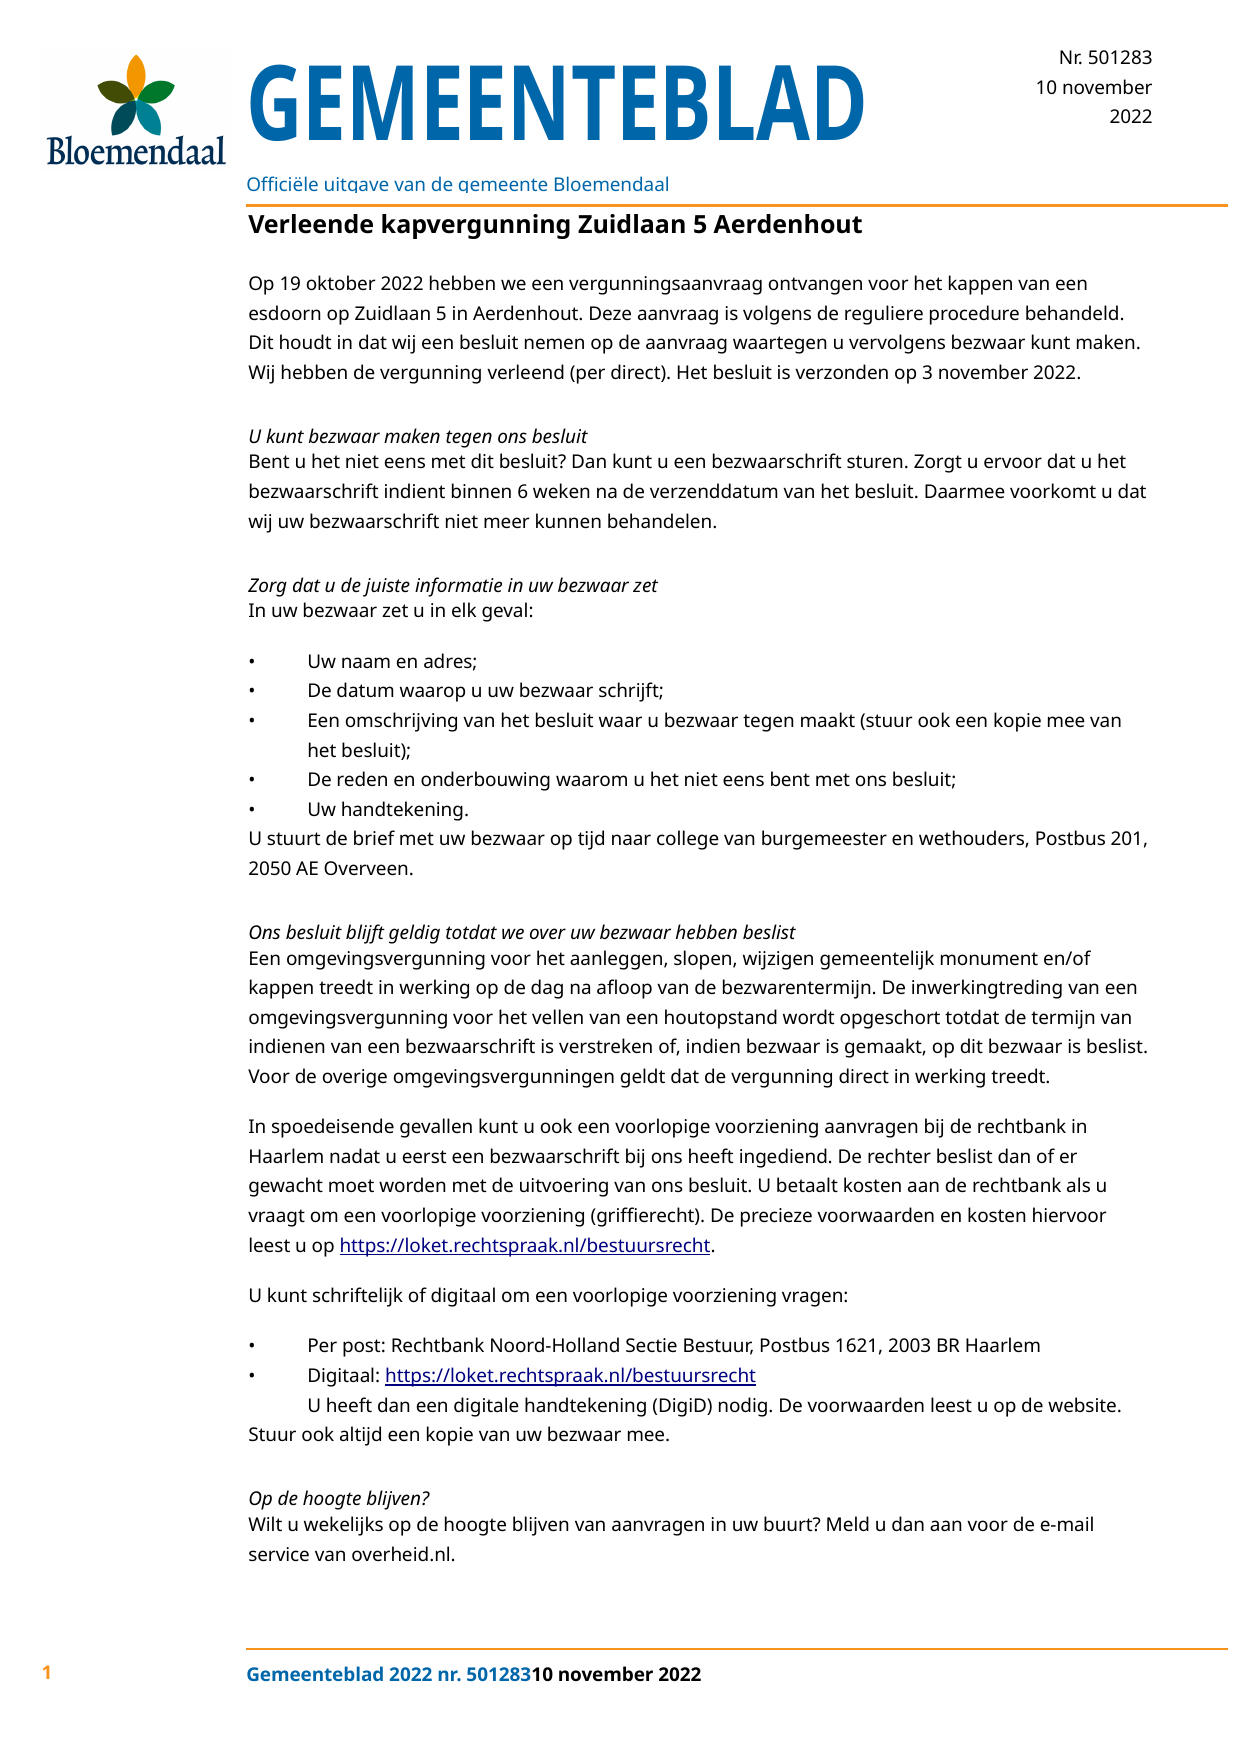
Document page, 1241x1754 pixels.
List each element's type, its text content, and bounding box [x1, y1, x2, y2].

text Wilt u wekelijks op de hoogte blijven van aanvragen in uw buurt? Meld u dan aan voor de e-mail service van overheid.nl. [248, 1511, 1152, 1566]
picture [41, 47, 231, 172]
text In spoedeisende gevallen kunt u ook een voorlopige voorziening aanvragen bij de rechtbank in Haarlem nadat u eerst een bezwaarschrift bij ons heeft ingediend. De rechter beslist dan of er gewacht moet worden met de uitvoering van ons besluit. U betaalt kosten aan de rechtbank als u vraagt om een voorlopige voorziening (griffierecht). De precieze voorwaarden en kosten hiervoor leest u op https://loket.rechtspraak.nl/bestuursrecht. [248, 1113, 1152, 1258]
text Een omgevingsvergunning voor het aanleggen, slopen, wijzigen gemeentelijk monument en/of kappen treedt in werking op de dag na afloop van de bezwarentermijn. De inwerkingtreding van een omgevingsvergunning voor het vellen van een houtopstand wordt opgeschort totdat de termijn van indienen van een bezwaarschrift is verstreken of, indien bezwaar is gemaakt, op dit bezwaar is beslist. Voor de overige omgevingsvergunningen geldt dat de vergunning direct in werking treedt. [248, 945, 1152, 1089]
text Stuur ook altijd een kopie van uw bezwaar mee. [248, 1421, 1152, 1447]
text Zorg dat u de juiste informatie in uw bezwaar zet [248, 572, 1152, 598]
list Uw naam en adres; [248, 648, 1152, 674]
list Per post: Rechtbank Noord-Holland Sectie Bestuur, Postbus 1621, 2003 BR Haarlem [248, 1333, 1152, 1358]
list De datum waarop u uw bezwaar schrijft; [248, 678, 1152, 703]
text Ons besluit blijft geldig totdat we over uw bezwaar hebben beslist [248, 919, 1152, 945]
text U kunt schriftelijk of digitaal om een voorlopige voorziening vragen: [248, 1282, 1152, 1308]
list Uw handtekening. [248, 796, 1152, 822]
list U heeft dan een digitale handtekening (DigiD) nodig. De voorwaarden leest u op de website. [248, 1392, 1152, 1418]
text Verleende kapvergunning Zuidlaan 5 Aerdenhout [248, 207, 1152, 241]
text U kunt bezwaar maken tegen ons besluit [248, 423, 1152, 449]
text Bent u het niet eens met dit besluit? Dan kunt u een bezwaarschrift sturen. Zorgt u ervoor dat u het bezwaarschrift indient binnen 6 weken na de verzenddatum van het besluit. Daarmee voorkomt u dat wij uw bezwaarschrift niet meer kunnen behandelen. [248, 449, 1152, 534]
list Een omschrijving van het besluit waar u bezwaar tegen maakt (stuur ook een kopie mee van het besluit); [248, 707, 1152, 762]
list De reden en onderbouwing waarom u het niet eens bent met ons besluit; [248, 766, 1152, 792]
text In uw bezwaar zet u in elk geval: [248, 598, 1152, 623]
list Digitaal: https://loket.rechtspraak.nl/bestuursrecht [248, 1362, 1152, 1388]
text Op 19 oktober 2022 hebben we een vergunningsaanvraag ontvangen voor het kappen van een esdoorn op Zuidlaan 5 in Aerdenhout. Deze aanvraag is volgens de reguliere procedure behandeld. Dit houdt in dat wij een besluit nemen op de aanvraag waartegen u vervolgens bezwaar kunt maken. Wij hebben de vergunning verleend (per direct). Het besluit is verzonden op 3 november 2022. [248, 270, 1152, 385]
text U stuurt de brief met uw bezwaar op tijd naar college van burgemeester en wethouders, Postbus 201, 2050 AE Overveen. [248, 826, 1152, 881]
text Op de hoogte blijven? [248, 1485, 1152, 1511]
